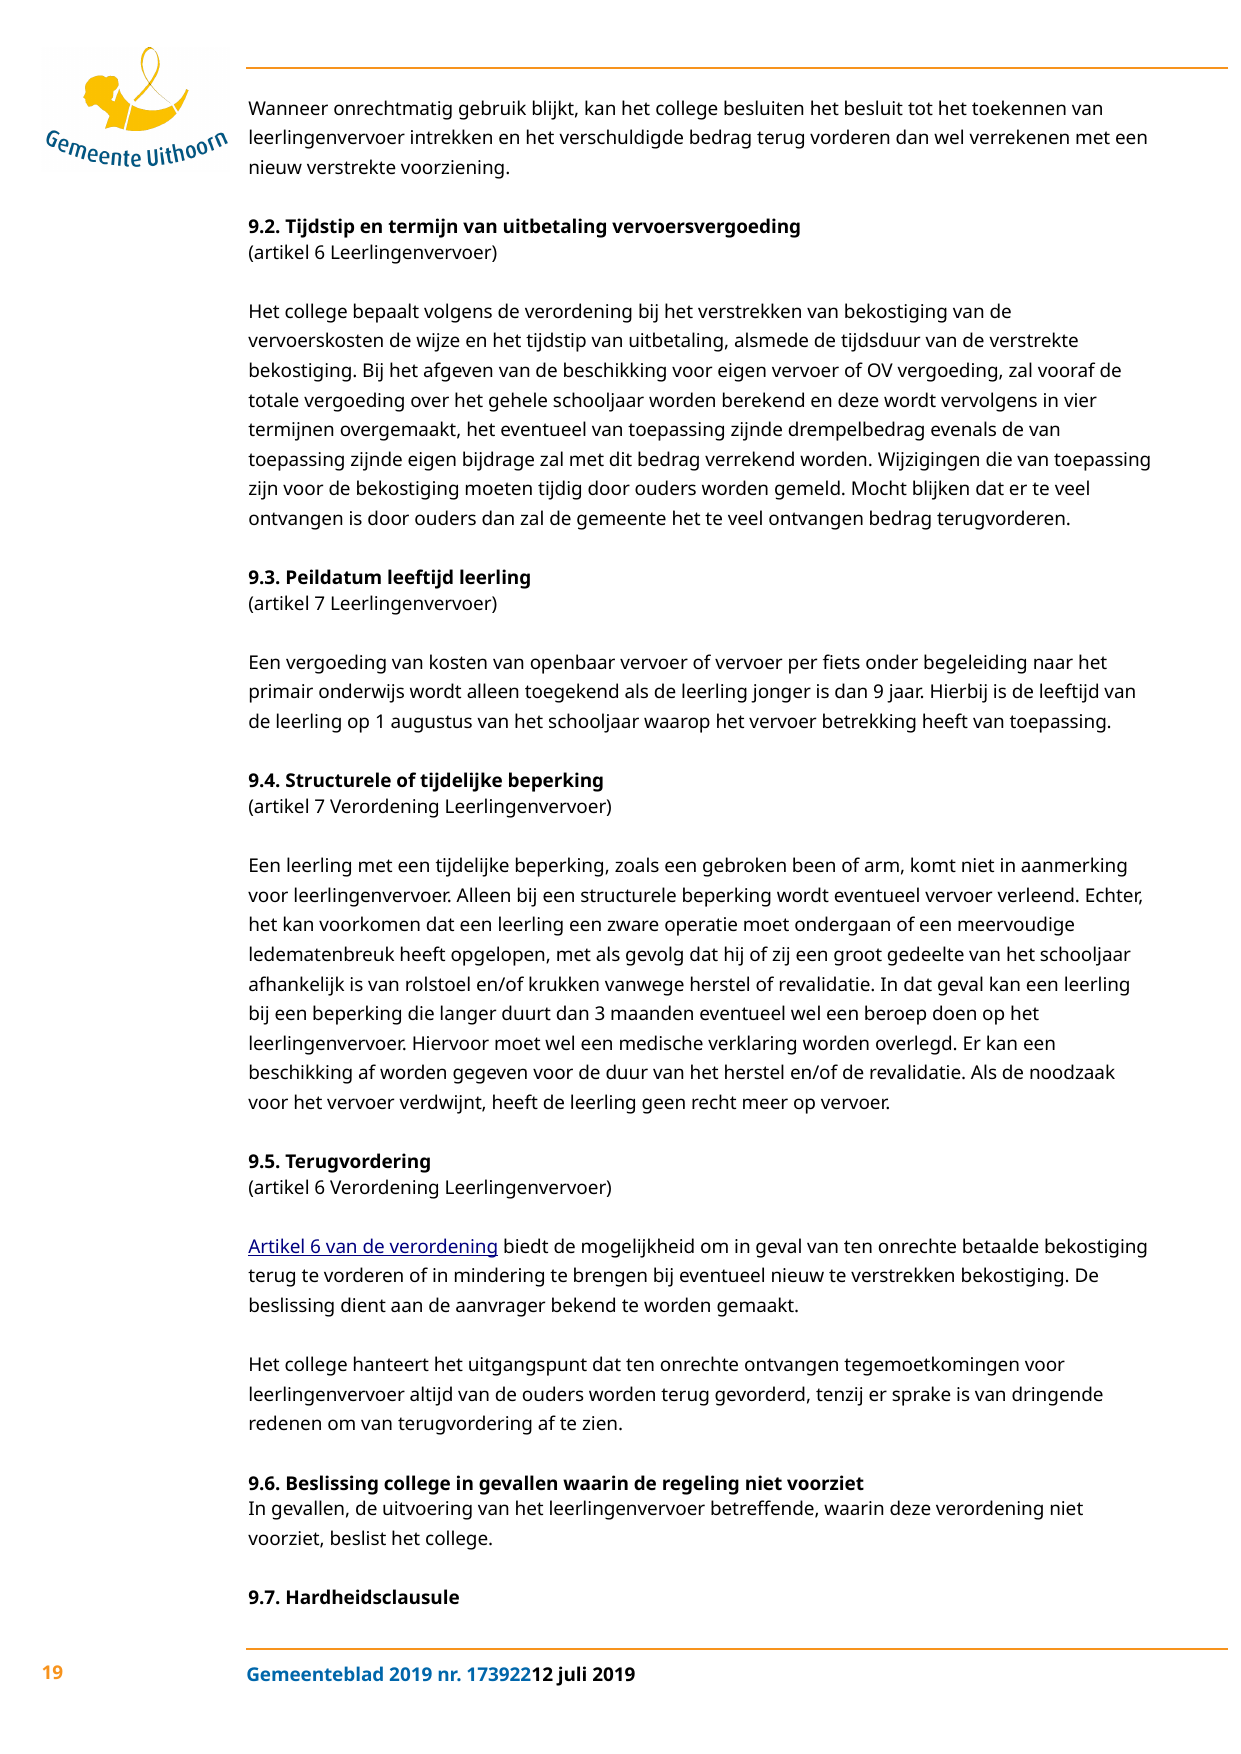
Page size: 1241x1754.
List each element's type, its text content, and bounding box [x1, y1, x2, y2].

text 9.4. Structurele of tijdelijke beperking [248, 767, 1152, 793]
text Wanneer onrechtmatig gebruik blijkt, kan het college besluiten het besluit tot het toekennen van leerlingenvervoer intrekken en het verschuldigde bedrag terug vorderen dan wel verrekenen met een nieuw verstrekte voorziening. [248, 95, 1152, 180]
text 9.2. Tijdstip en termijn van uitbetaling vervoersvergoeding [248, 213, 1152, 239]
text In gevallen, de uitvoering van het leerlingenvervoer betreffende, waarin deze verordening niet voorziet, beslist het college. [248, 1496, 1152, 1551]
text Artikel 6 van de verordening biedt de mogelijkheid om in geval van ten onrechte betaalde bekostiging terug te vorderen of in mindering te brengen bij eventueel nieuw te verstrekken bekostiging. De beslissing dient aan de aanvrager bekend te worden gemaakt. [248, 1233, 1152, 1318]
text Een leerling met een tijdelijke beperking, zoals een gebroken been of arm, komt niet in aanmerking voor leerlingenvervoer. Alleen bij een structurele beperking wordt eventueel vervoer verleend. Echter, het kan voorkomen dat een leerling een zware operatie moet ondergaan of een meervoudige ledematenbreuk heeft opgelopen, met als gevolg dat hij of zij een groot gedeelte van het schooljaar afhankelijk is van rolstoel en/of krukken vanwege herstel of revalidatie. In dat geval kan een leerling bij een beperking die langer duurt dan 3 maanden eventueel wel een beroep doen op het leerlingenvervoer. Hiervoor moet wel een medische verklaring worden overlegd. Er kan een beschikking af worden gegeven voor de duur van het herstel en/of de revalidatie. Als de noodzaak voor het vervoer verdwijnt, heeft de leerling geen recht meer op vervoer. [248, 852, 1152, 1115]
picture [41, 47, 231, 172]
text (artikel 7 Leerlingenvervoer) [248, 590, 1152, 616]
text 9.7. Hardheidsclausule [248, 1584, 1152, 1610]
text (artikel 6 Verordening Leerlingenvervoer) [248, 1174, 1152, 1200]
text 9.3. Peildatum leeftijd leerling [248, 564, 1152, 590]
text (artikel 7 Verordening Leerlingenvervoer) [248, 793, 1152, 819]
text (artikel 6 Leerlingenvervoer) [248, 239, 1152, 264]
text Het college bepaalt volgens de verordening bij het verstrekken van bekostiging van de vervoerskosten de wijze en het tijdstip van uitbetaling, alsmede de tijdsduur van de verstrekte bekostiging. Bij het afgeven van de beschikking voor eigen vervoer of OV vergoeding, zal vooraf de totale vergoeding over het gehele schooljaar worden berekend en deze wordt vervolgens in vier termijnen overgemaakt, het eventueel van toepassing zijnde drempelbedrag evenals de van toepassing zijnde eigen bijdrage zal met dit bedrag verrekend worden. Wijzigingen die van toepassing zijn voor de bekostiging moeten tijdig door ouders worden gemeld. Mocht blijken dat er te veel ontvangen is door ouders dan zal de gemeente het te veel ontvangen bedrag terugvorderen. [248, 298, 1152, 531]
text Een vergoeding van kosten van openbaar vervoer of vervoer per fiets onder begeleiding naar het primair onderwijs wordt alleen toegekend als de leerling jonger is dan 9 jaar. Hierbij is de leeftijd van de leerling op 1 augustus van het schooljaar waarop het vervoer betrekking heeft van toepassing. [248, 649, 1152, 734]
text 9.5. Terugvordering [248, 1148, 1152, 1174]
text 9.6. Beslissing college in gevallen waarin de regeling niet voorziet [248, 1470, 1152, 1496]
text Het college hanteert het uitgangspunt dat ten onrechte ontvangen tegemoetkomingen voor leerlingenvervoer altijd van de ouders worden terug gevorderd, tenzij er sprake is van dringende redenen om van terugvordering af te zien. [248, 1351, 1152, 1436]
